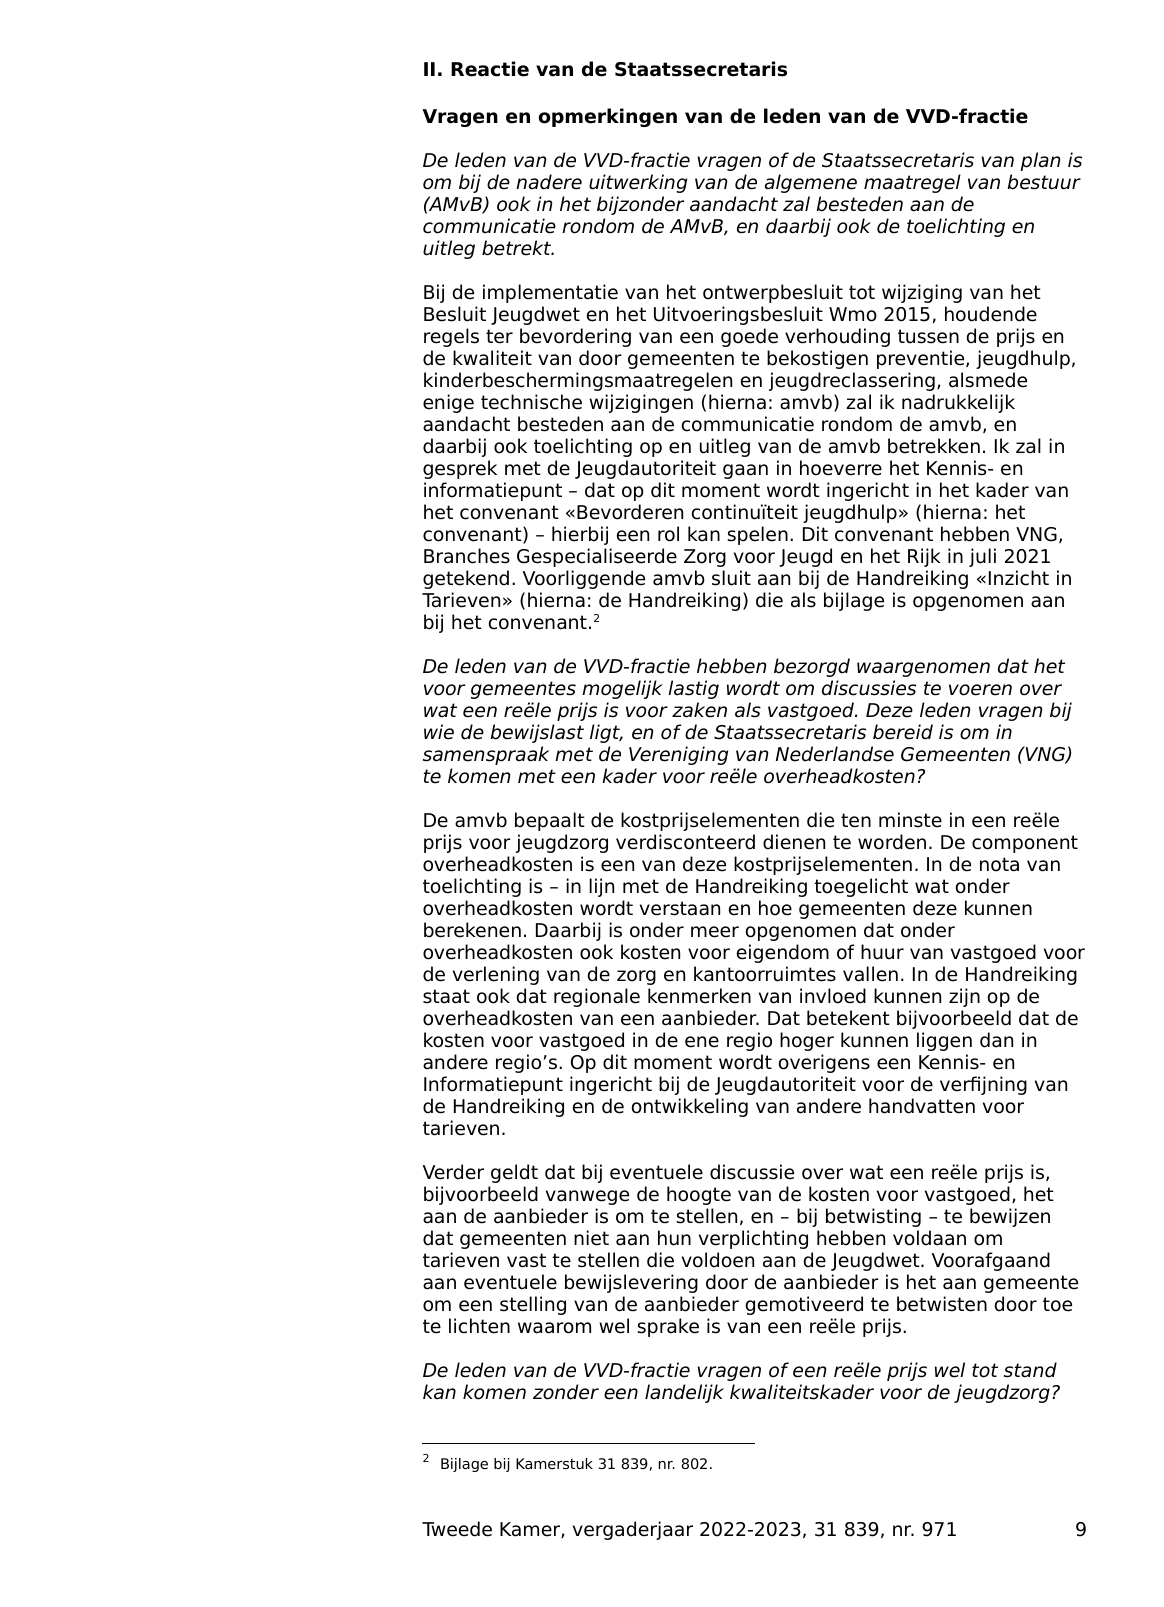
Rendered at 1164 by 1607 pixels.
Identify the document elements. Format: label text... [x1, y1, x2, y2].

text Verder geldt dat bij eventuele discussie over wat een reële prijs is, bijvoorbeeld vanwege de hoogte van de kosten voor vastgoed, het aan de aanbieder is om te stellen, en – bij betwisting – te bewijzen dat gemeenten niet aan hun verplichting hebben voldaan om tarieven vast te stellen die voldoen aan de Jeugdwet. Voorafgaand aan eventuele bewijslevering door de aanbieder is het aan gemeente om een stelling van de aanbieder gemotiveerd te betwisten door toe te lichten waarom wel sprake is van een reële prijs. [422, 1162, 1087, 1338]
subtitle Vragen en opmerkingen van de leden van de VVD-fractie [422, 106, 1087, 128]
text Bij de implementatie van het ontwerpbesluit tot wijziging van het Besluit Jeugdwet en het Uitvoeringsbesluit Wmo 2015, houdende regels ter bevordering van een goede verhouding tussen de prijs en de kwaliteit van door gemeenten te bekostigen preventie, jeugdhulp, kinderbeschermingsmaatregelen en jeugdreclassering, alsmede enige technische wijzigingen (hierna: amvb) zal ik nadrukkelijk aandacht besteden aan de communicatie rondom de amvb, en daarbij ook toelichting op en uitleg van de amvb betrekken. Ik zal in gesprek met de Jeugdautoriteit gaan in hoeverre het Kennis- en informatiepunt – dat op dit moment wordt ingericht in het kader van het convenant «Bevorderen continuïteit jeugdhulp» (hierna: het convenant) – hierbij een rol kan spelen. Dit convenant hebben VNG, Branches Gespecialiseerde Zorg voor Jeugd en het Rijk in juli 2021 getekend. Voorliggende amvb sluit aan bij de Handreiking «Inzicht in Tarieven» (hierna: de Handreiking) die als bijlage is opgenomen aan bij het convenant. [422, 282, 1087, 634]
text De leden van de VVD-fractie hebben bezorgd waargenomen dat het voor gemeentes mogelijk lastig wordt om discussies te voeren over wat een reële prijs is voor zaken als vastgoed. Deze leden vragen bij wie de bewijslast ligt, en of de Staatssecretaris bereid is om in samenspraak met de Vereniging van Nederlandse Gemeenten (VNG) te komen met een kader voor reële overheadkosten? [422, 656, 1087, 788]
text De amvb bepaalt de kostprijselementen die ten minste in een reële prijs voor jeugdzorg verdisconteerd dienen te worden. De component overheadkosten is een van deze kostprijselementen. In de nota van toelichting is – in lijn met de Handreiking toegelicht wat onder overheadkosten wordt verstaan en hoe gemeenten deze kunnen berekenen. Daarbij is onder meer opgenomen dat onder overheadkosten ook kosten voor eigendom of huur van vastgoed voor de verlening van de zorg en kantoorruimtes vallen. In de Handreiking staat ook dat regionale kenmerken van invloed kunnen zijn op de overheadkosten van een aanbieder. Dat betekent bijvoorbeeld dat de kosten voor vastgoed in de ene regio hoger kunnen liggen dan in andere regio’s. Op dit moment wordt overigens een Kennis- en Informatiepunt ingericht bij de Jeugdautoriteit voor de verfijning van de Handreiking en de ontwikkeling van andere handvatten voor tarieven. [422, 810, 1087, 1140]
text Bijlage bij Kamerstuk 31 839, nr. 802. [422, 1452, 1087, 1474]
text De leden van de VVD-fractie vragen of de Staatssecretaris van plan is om bij de nadere uitwerking van de algemene maatregel van bestuur (AMvB) ook in het bijzonder aandacht zal besteden aan de communicatie rondom de AMvB, en daarbij ook de toelichting en uitleg betrekt. [422, 150, 1087, 260]
text De leden van de VVD-fractie vragen of een reële prijs wel tot stand kan komen zonder een landelijk kwaliteitskader voor de jeugdzorg? [422, 1360, 1087, 1404]
subtitle II. Reactie van de Staatssecretaris [422, 59, 1087, 81]
